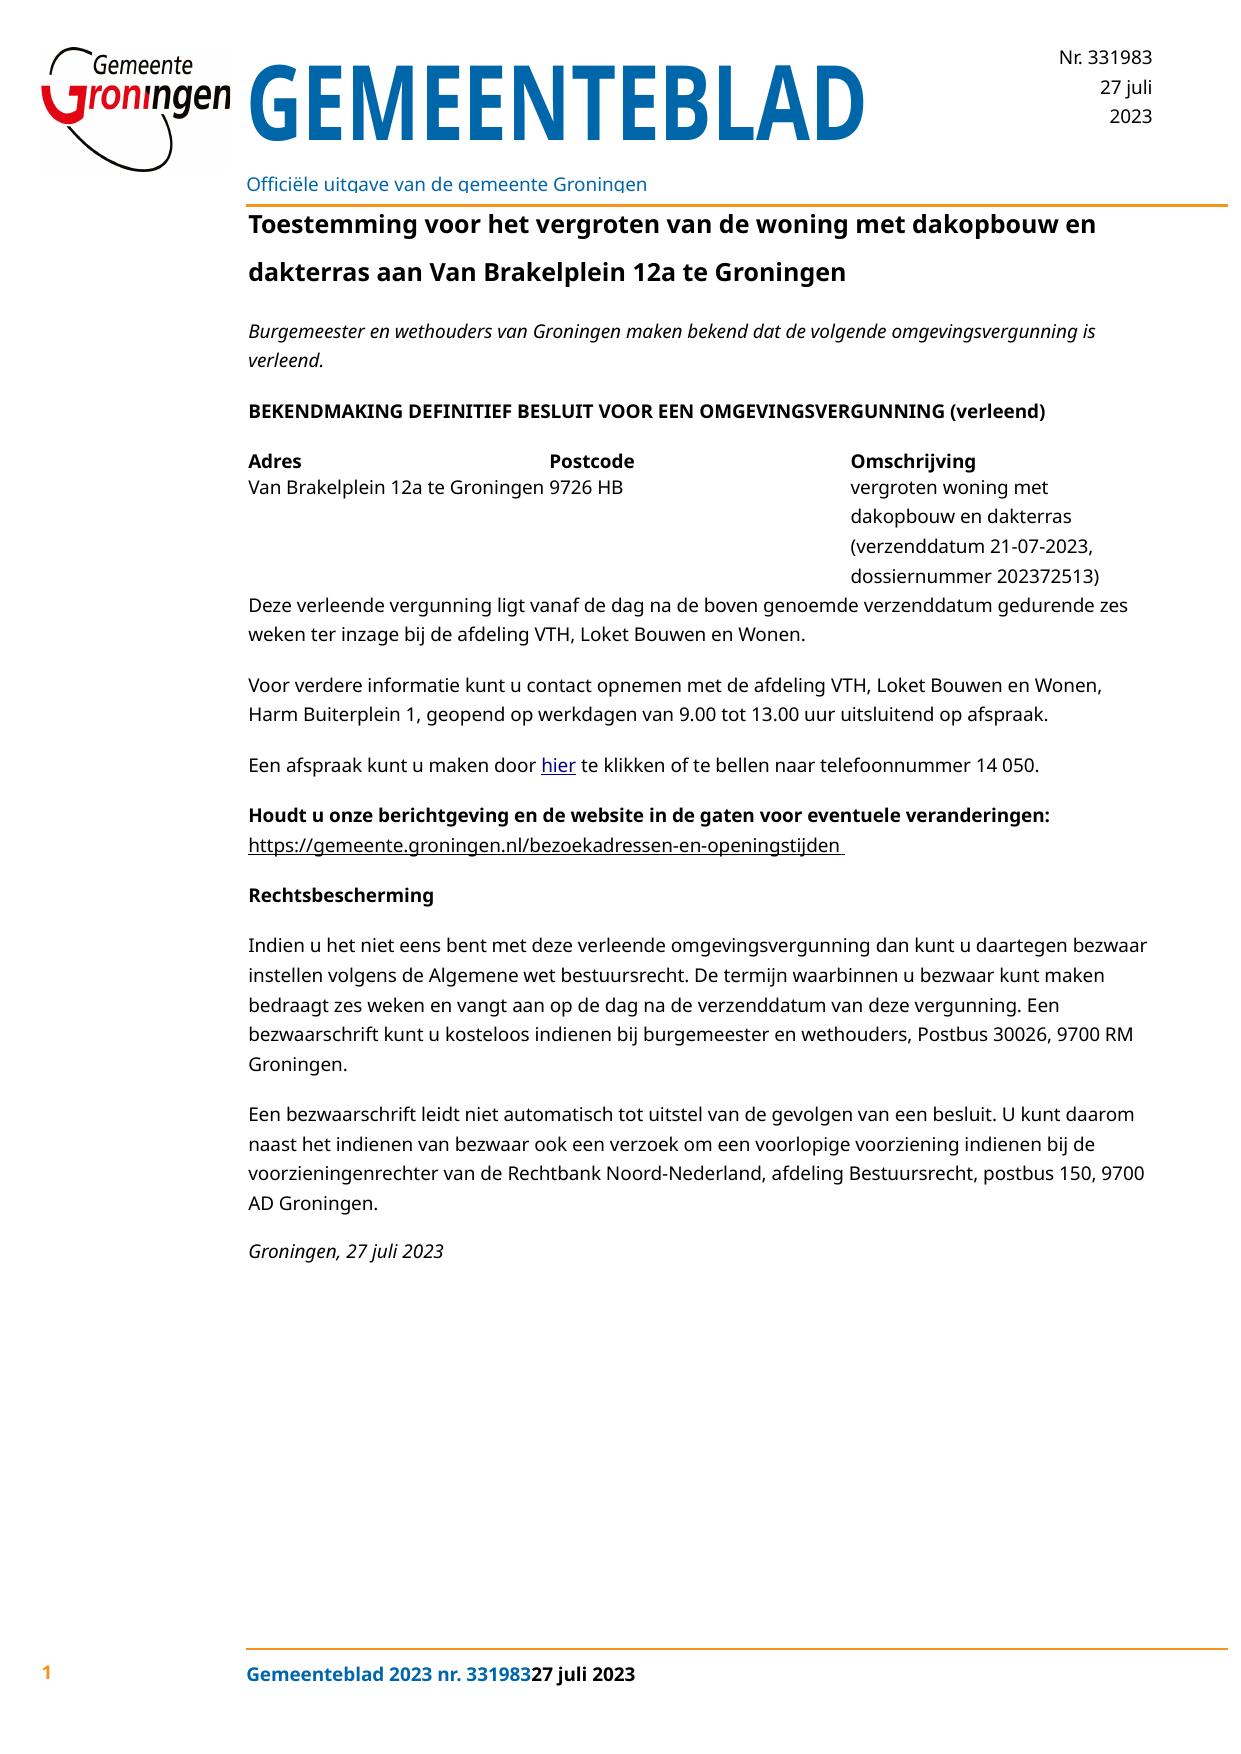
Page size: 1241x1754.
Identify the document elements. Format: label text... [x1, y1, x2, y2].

text Rechtsbescherming [248, 882, 1152, 908]
table_header Postcode [549, 449, 850, 474]
table_cell vergroten woning met dakopbouw en dakterras (verzenddatum 21-07-2023, dossiernummer 202372513) [850, 474, 1152, 589]
text Burgemeester en wethouders van Groningen maken bekend dat de volgende omgevingsvergunning is verleend. [248, 318, 1152, 373]
picture [41, 47, 231, 172]
text Toestemming voor het vergroten van de woning met dakopbouw en dakterras aan Van Brakelplein 12a te Groningen [248, 207, 1152, 288]
table_cell 9726 HB [549, 474, 850, 589]
text Houdt u onze berichtgeving en de website in de gaten voor eventuele veranderingen: https://gemeente.groningen.nl/bezoekadressen-en-openingstijden [248, 802, 1152, 858]
text Indien u het niet eens bent met deze verleende omgevingsvergunning dan kunt u daartegen bezwaar instellen volgens de Algemene wet bestuursrecht. De termijn waarbinnen u bezwaar kunt maken bedraagt zes weken en vangt aan op de dag na de verzenddatum van deze vergunning. Een bezwaarschrift kunt u kosteloos indienen bij burgemeester en wethouders, Postbus 30026, 9700 RM Groningen. [248, 933, 1152, 1077]
table_header Adres [248, 449, 549, 474]
text Een afspraak kunt u maken door hier te klikken of te bellen naar telefoonnummer 14 050. [248, 752, 1152, 778]
text Een bezwaarschrift leidt niet automatisch tot uitstel van de gevolgen van een besluit. U kunt daarom naast het indienen van bezwaar ook een verzoek om een voorlopige voorziening indienen bij de voorzieningenrechter van de Rechtbank Noord-Nederland, afdeling Bestuursrecht, postbus 150, 9700 AD Groningen. [248, 1101, 1152, 1216]
text Groningen, 27 juli 2023 [248, 1238, 1152, 1264]
table_cell Van Brakelplein 12a te Groningen [248, 474, 549, 589]
table_header Omschrijving [850, 449, 1152, 474]
text Deze verleende vergunning ligt vanaf de dag na de boven genoemde verzenddatum gedurende zes weken ter inzage bij de afdeling VTH, Loket Bouwen en Wonen. [248, 592, 1152, 647]
text BEKENDMAKING DEFINITIEF BESLUIT VOOR EEN OMGEVINGSVERGUNNING (verleend) [248, 398, 1152, 424]
text Voor verdere informatie kunt u contact opnemen met de afdeling VTH, Loket Bouwen en Wonen, Harm Buiterplein 1, geopend op werkdagen van 9.00 tot 13.00 uur uitsluitend op afspraak. [248, 672, 1152, 727]
